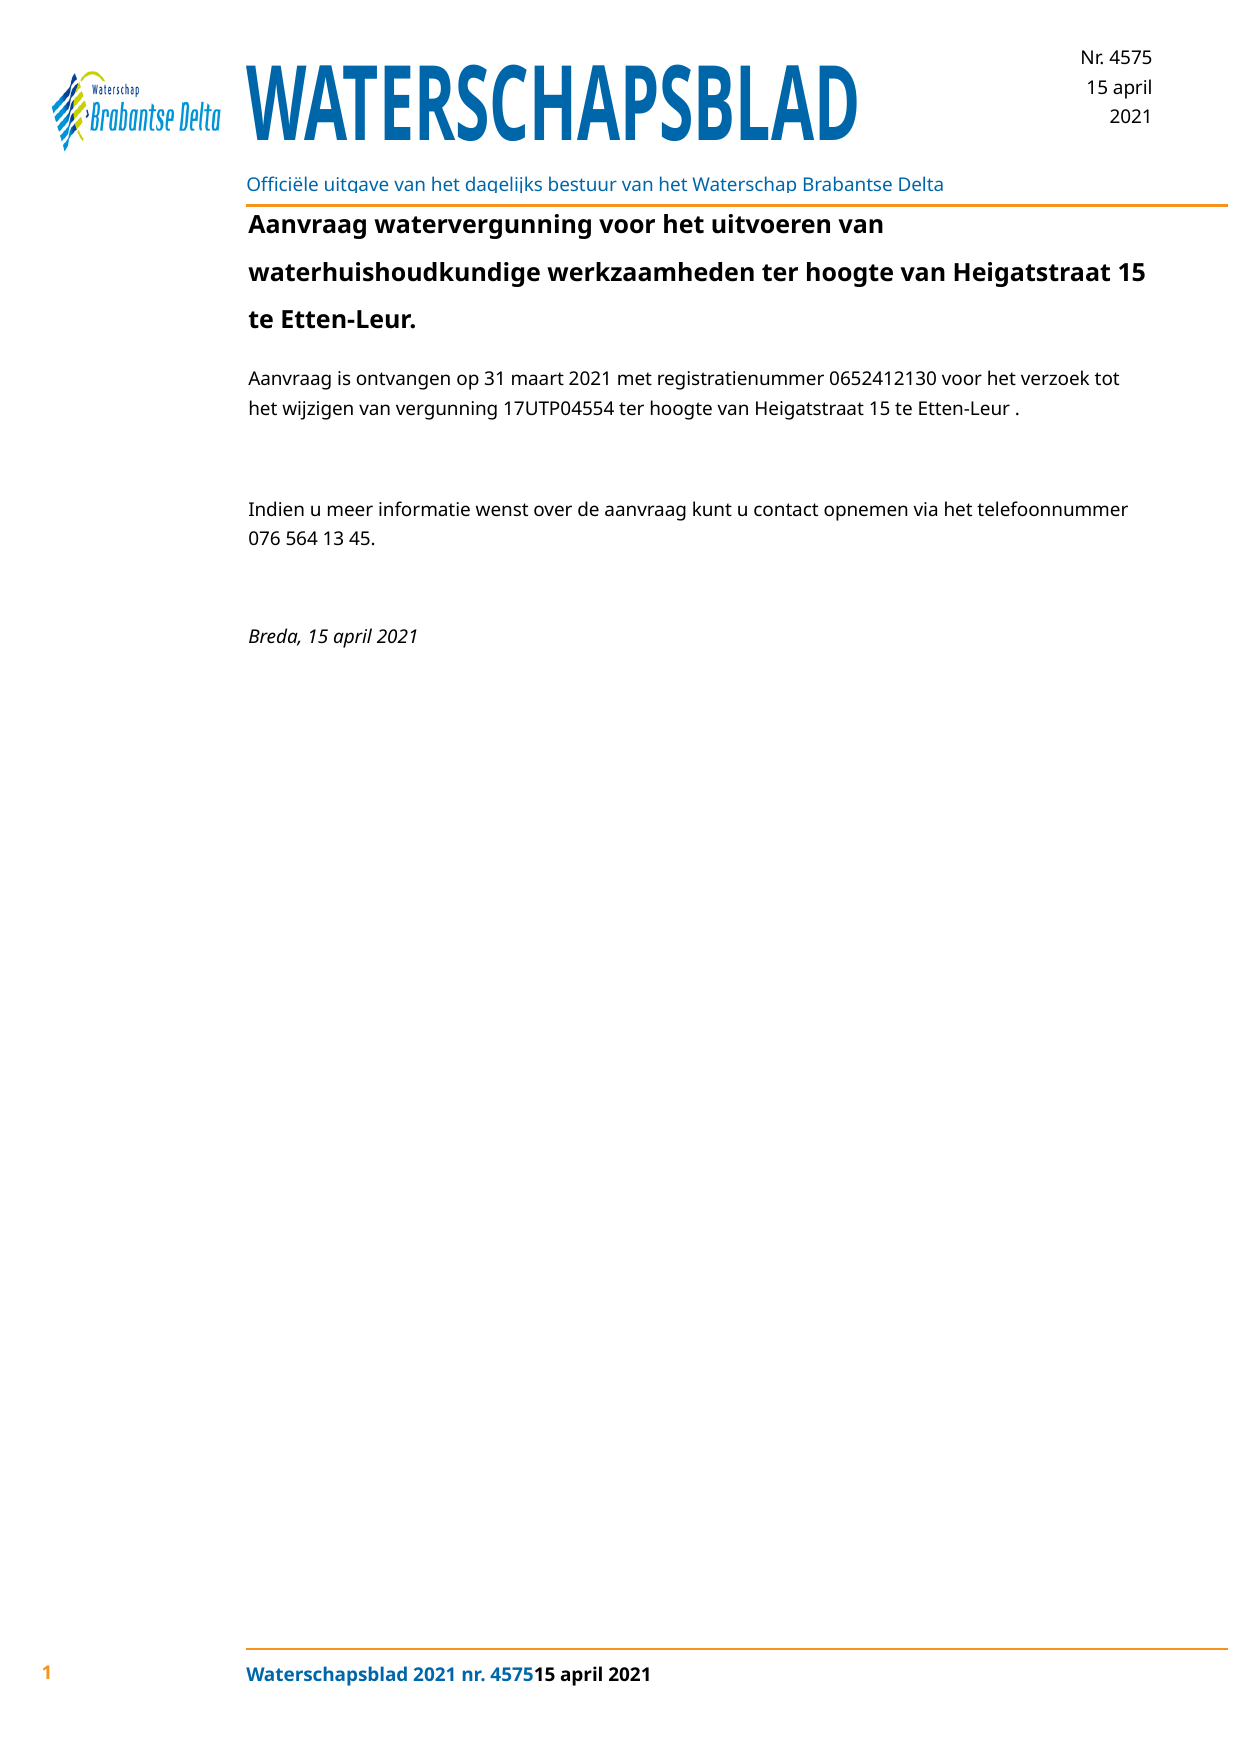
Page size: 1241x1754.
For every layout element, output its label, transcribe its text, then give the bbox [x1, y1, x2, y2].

text Indien u meer informatie wenst over de aanvraag kunt u contact opnemen via het telefoonnummer 076 564 13 45. [248, 496, 1152, 551]
picture [41, 47, 231, 172]
text Aanvraag watervergunning voor het uitvoeren van waterhuishoudkundige werkzaamheden ter hoogte van Heigatstraat 15 te Etten-Leur. [248, 207, 1152, 336]
text Aanvraag is ontvangen op 31 maart 2021 met registratienummer 0652412130 voor het verzoek tot het wijzigen van vergunning 17UTP04554 ter hoogte van Heigatstraat 15 te Etten-Leur . [248, 366, 1152, 421]
text Breda, 15 april 2021 [248, 624, 1152, 649]
